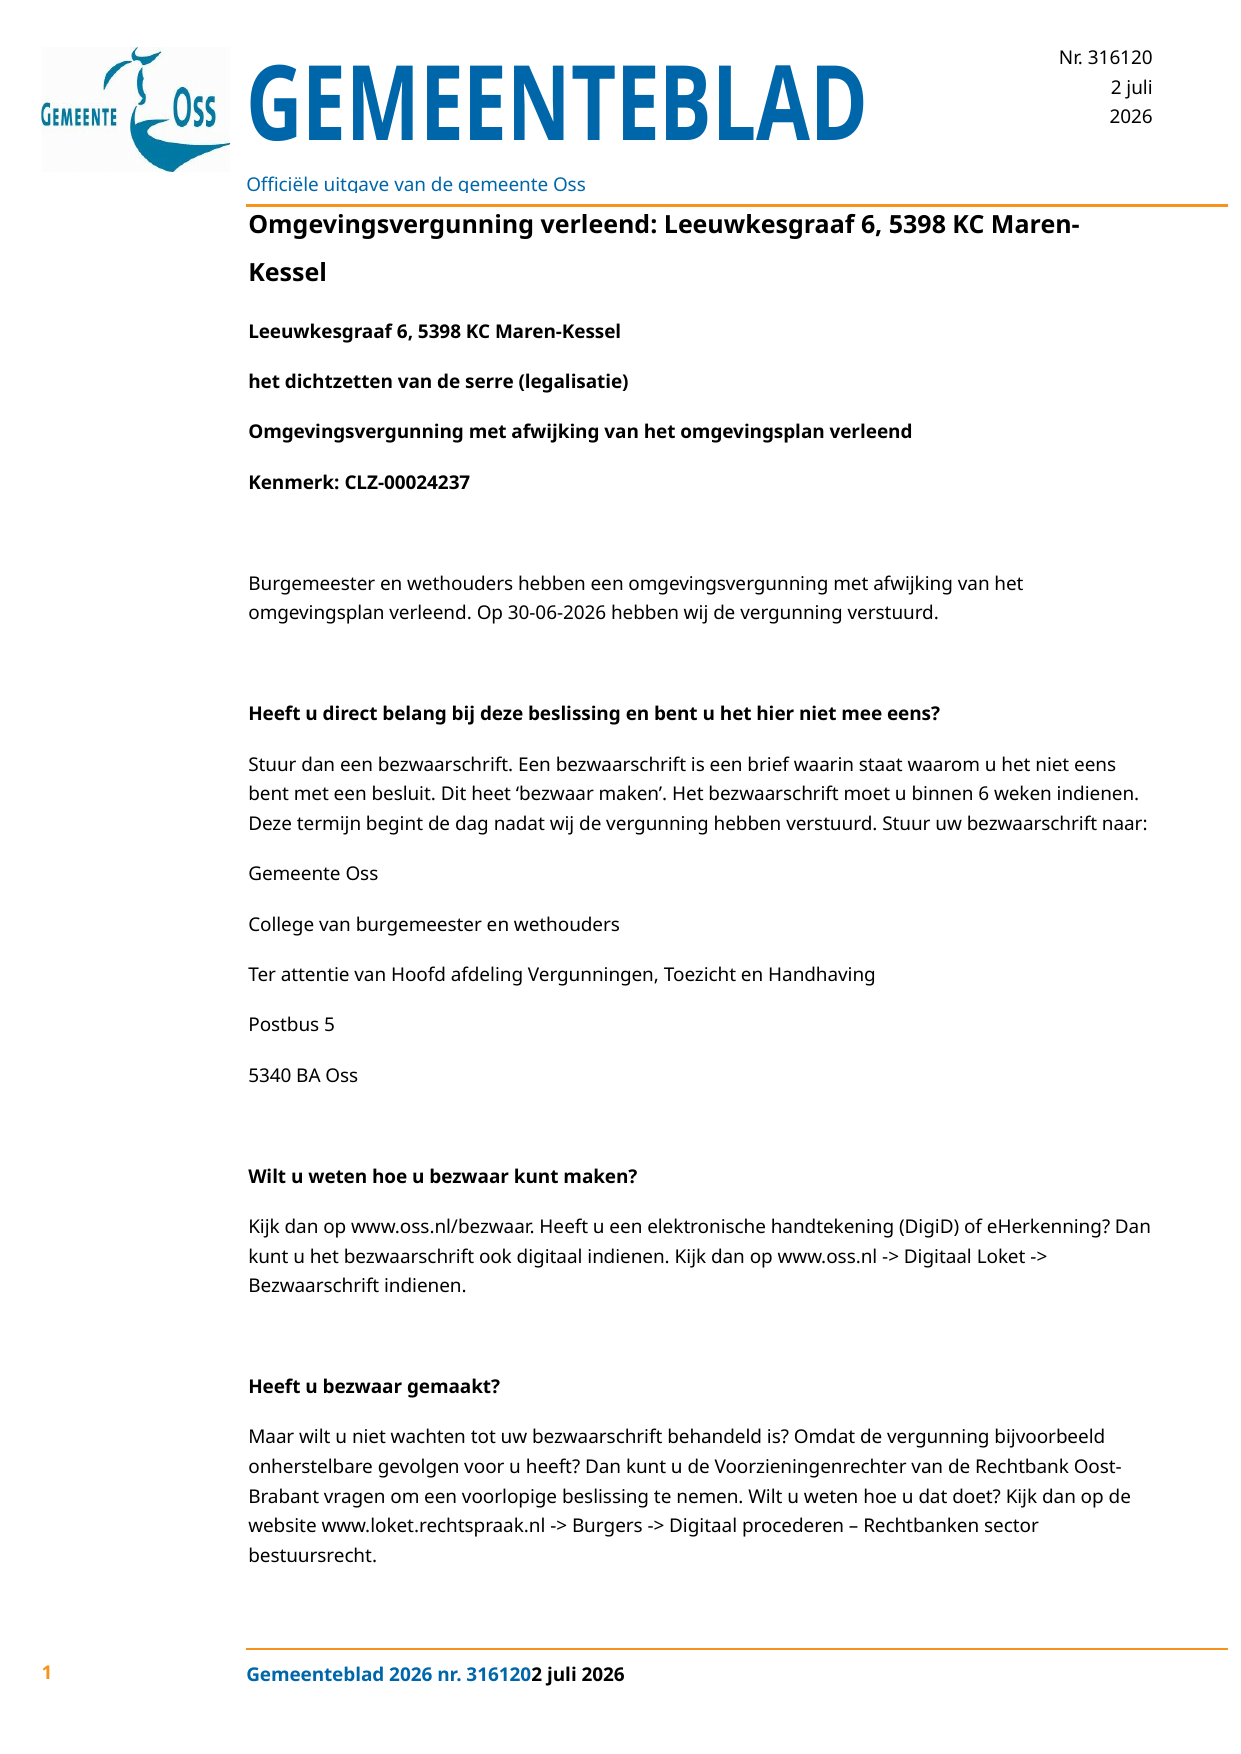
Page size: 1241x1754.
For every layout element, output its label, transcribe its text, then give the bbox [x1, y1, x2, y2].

text Heeft u direct belang bij deze beslissing en bent u het hier niet mee eens? [248, 700, 1152, 726]
text het dichtzetten van de serre (legalisatie) [248, 368, 1152, 394]
picture [41, 47, 231, 172]
text Burgemeester en wethouders hebben een omgevingsvergunning met afwijking van het omgevingsplan verleend. Op 30-06-2026 hebben wij de vergunning verstuurd. [248, 570, 1152, 625]
text Stuur dan een bezwaarschrift. Een bezwaarschrift is een brief waarin staat waarom u het niet eens bent met een besluit. Dit heet ‘bezwaar maken’. Het bezwaarschrift moet u binnen 6 weken indienen. Deze termijn begint de dag nadat wij de vergunning hebben verstuurd. Stuur uw bezwaarschrift naar: [248, 751, 1152, 836]
text Omgevingsvergunning verleend: Leeuwkesgraaf 6, 5398 KC Maren-Kessel [248, 207, 1152, 288]
text Leeuwkesgraaf 6, 5398 KC Maren-Kessel [248, 318, 1152, 344]
text Postbus 5 [248, 1012, 1152, 1037]
text Maar wilt u niet wachten tot uw bezwaarschrift behandeld is? Omdat de vergunning bijvoorbeeld onherstelbare gevolgen voor u heeft? Dan kunt u de Voorzieningenrechter van de Rechtbank Oost-Brabant vragen om een voorlopige beslissing te nemen. Wilt u weten hoe u dat doet? Kijk dan op de website www.loket.rechtspraak.nl -> Burgers -> Digitaal procederen – Rechtbanken sector bestuursrecht. [248, 1424, 1152, 1568]
text Heeft u bezwaar gemaakt? [248, 1373, 1152, 1399]
text Kijk dan op www.oss.nl/bezwaar. Heeft u een elektronische handtekening (DigiD) of eHerkenning? Dan kunt u het bezwaarschrift ook digitaal indienen. Kijk dan op www.oss.nl -> Digitaal Loket -> Bezwaarschrift indienen. [248, 1213, 1152, 1298]
text Omgevingsvergunning met afwijking van het omgevingsplan verleend [248, 419, 1152, 444]
text 5340 BA Oss [248, 1062, 1152, 1088]
text Ter attentie van Hoofd afdeling Vergunningen, Toezicht en Handhaving [248, 961, 1152, 987]
text Gemeente Oss [248, 860, 1152, 886]
text Kenmerk: CLZ-00024237 [248, 469, 1152, 495]
text College van burgemeester en wethouders [248, 911, 1152, 937]
text Wilt u weten hoe u bezwaar kunt maken? [248, 1163, 1152, 1189]
